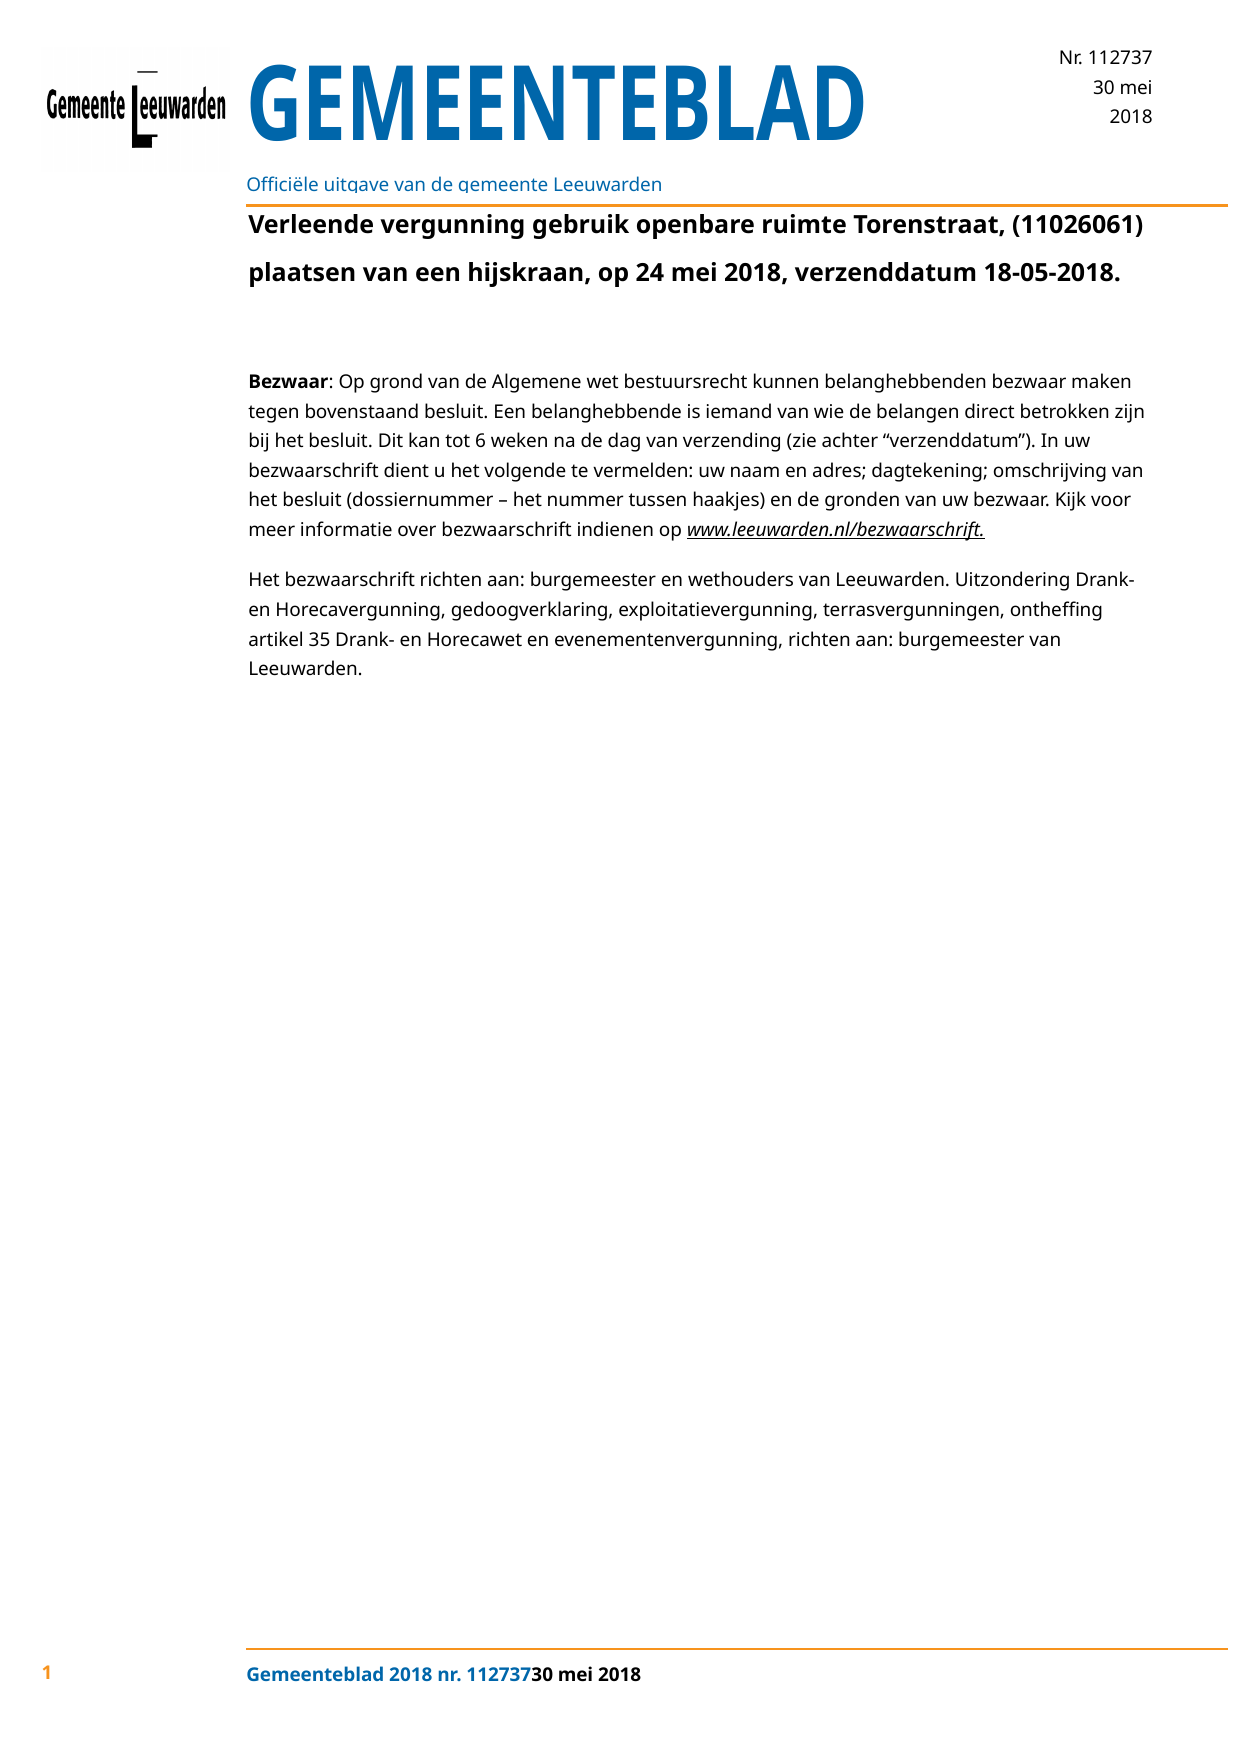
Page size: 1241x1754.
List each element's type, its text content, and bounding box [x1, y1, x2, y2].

text Het bezwaarschrift richten aan: burgemeester en wethouders van Leeuwarden. Uitzondering Drank- en Horecavergunning, gedoogverklaring, exploitatievergunning, terrasvergunningen, ontheffing artikel 35 Drank- en Horecawet en evenementenvergunning, richten aan: burgemeester van Leeuwarden. [248, 567, 1152, 681]
text Verleende vergunning gebruik openbare ruimte Torenstraat, (11026061) plaatsen van een hijskraan, op 24 mei 2018, verzenddatum 18-05-2018. [248, 207, 1152, 288]
picture [41, 47, 231, 172]
text Bezwaar: Op grond van de Algemene wet bestuursrecht kunnen belanghebbenden bezwaar maken tegen bovenstaand besluit. Een belanghebbende is iemand van wie de belangen direct betrokken zijn bij het besluit. Dit kan tot 6 weken na de dag van verzending (zie achter “verzenddatum”). In uw bezwaarschrift dient u het volgende te vermelden: uw naam en adres; dagtekening; omschrijving van het besluit (dossiernummer – het nummer tussen haakjes) en de gronden van uw bezwaar. Kijk voor meer informatie over bezwaarschrift indienen op www.leeuwarden.nl/bezwaarschrift. [248, 368, 1152, 542]
